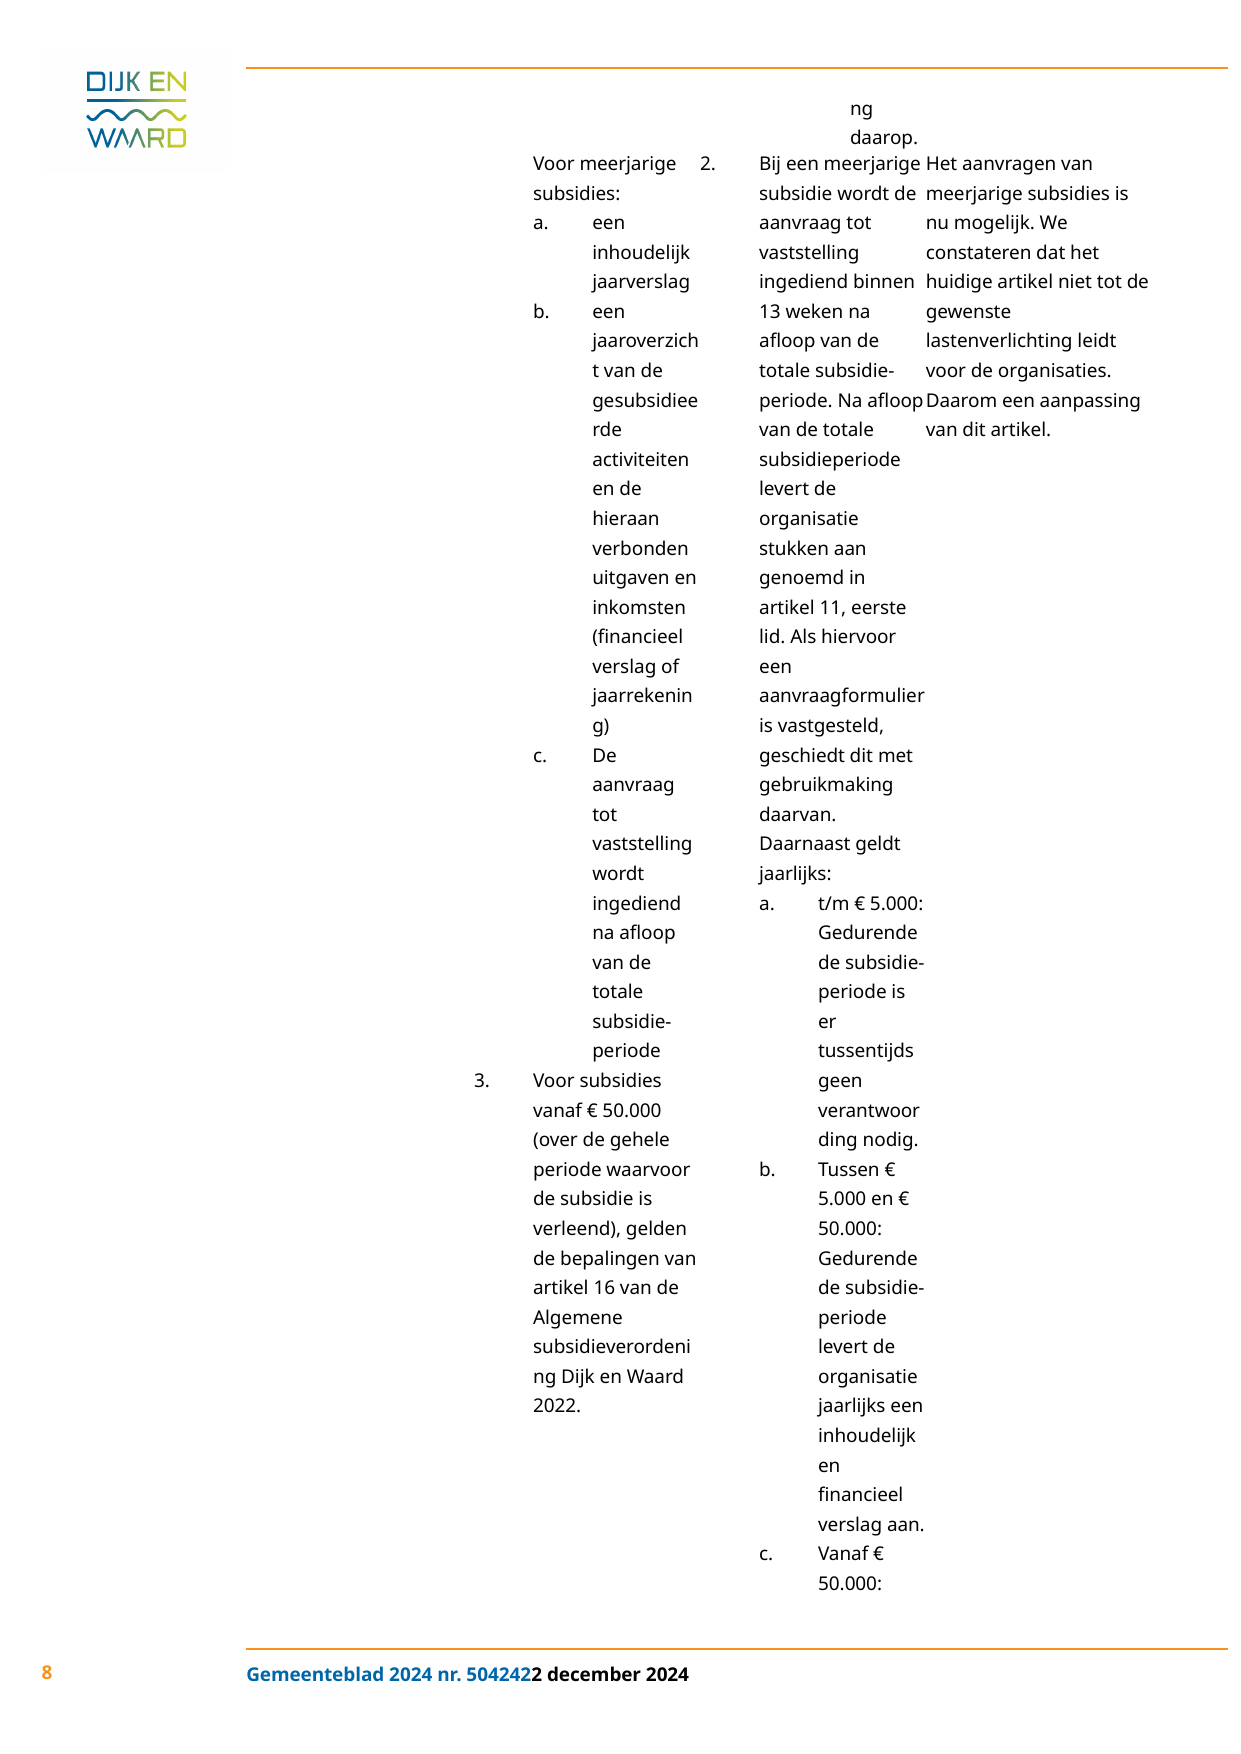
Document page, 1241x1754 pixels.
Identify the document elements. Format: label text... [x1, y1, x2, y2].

picture [41, 47, 231, 172]
table_cell Bij een meerjarige subsidie wordt de aanvraag tot vaststelling ingediend binnen 13 weken na afloop van de totale subsidie-periode. Na afloop van de totale subsidieperiode levert de organisatie stukken aan genoemd in artikel 11, eerste lid. Als hiervoor een aanvraagformulier is vastgesteld, geschiedt dit met gebruikmaking daarvan. Daarnaast geldt jaarlijks: t/m € 5.000: Gedurende de subsidie-periode is er tussentijds geen verantwoording nodig. Tussen € 5.000 en € 50.000: Gedurende de subsidie-periode levert de organisatie jaarlijks een inhoudelijk en financieel verslag aan. Vanaf € 50.000: [700, 150, 926, 1596]
table_cell [248, 95, 474, 150]
table_cell [926, 95, 1152, 150]
table_cell Het aanvragen van meerjarige subsidies is nu mogelijk. We constateren dat het huidige artikel niet tot de gewenste lastenverlichting leidt voor de organisaties. Daarom een aanpassing van dit artikel. [926, 150, 1152, 1596]
table_cell [248, 150, 474, 1596]
table_cell Voor meerjarige subsidies: een inhoudelijk jaarverslag een jaaroverzicht van de gesubsidieerde activiteiten en de hieraan verbonden uitgaven en inkomsten (financieel verslag of jaarrekening) De aanvraag tot vaststelling wordt ingediend na afloop van de totale subsidie-periode Voor subsidies vanaf € 50.000 (over de gehele periode waarvoor de subsidie is verleend), gelden de bepalingen van artikel 16 van de Algemene subsidieverordening Dijk en Waard 2022. [474, 150, 700, 1596]
